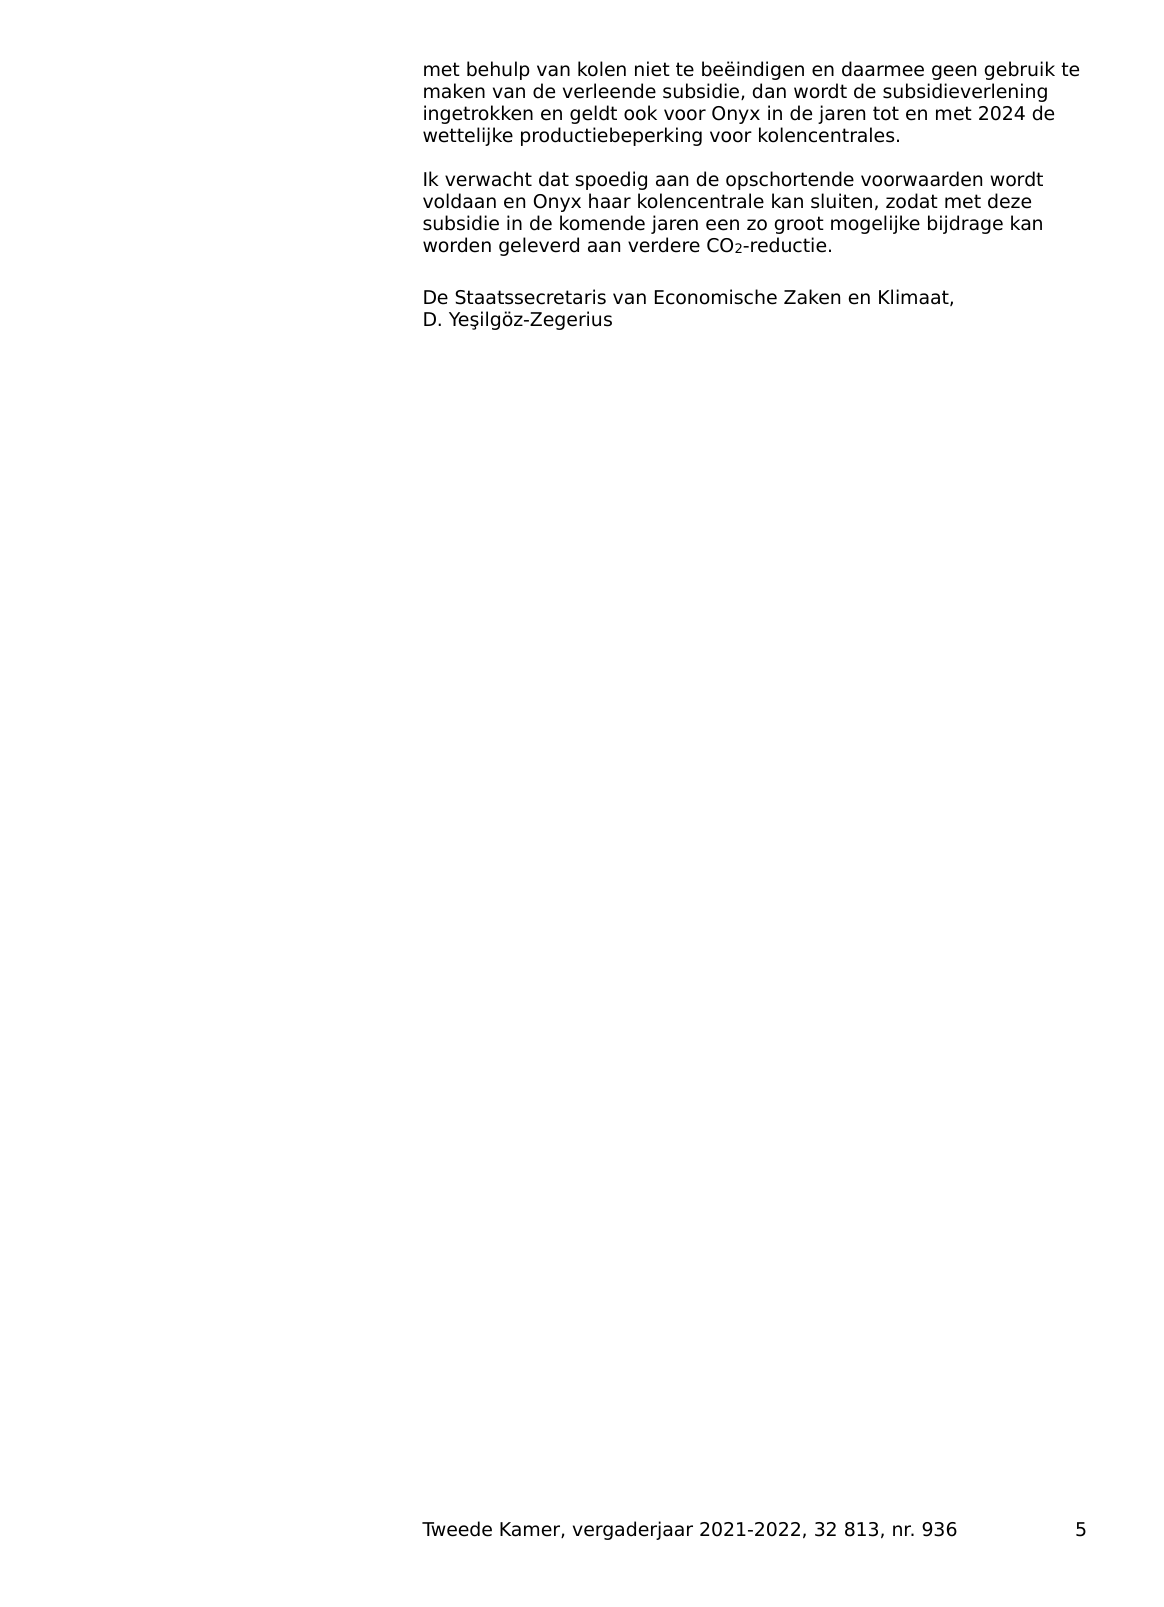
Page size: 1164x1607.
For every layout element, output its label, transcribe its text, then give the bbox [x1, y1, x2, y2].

text Ik verwacht dat spoedig aan de opschortende voorwaarden wordt voldaan en Onyx haar kolencentrale kan sluiten, zodat met deze subsidie in de komende jaren een zo groot mogelijke bijdrage kan worden geleverd aan verdere CO2-reductie. [422, 169, 1087, 257]
text De Staatssecretaris van Economische Zaken en Klimaat, D. Yeşilgöz-Zegerius [422, 287, 1087, 331]
text met behulp van kolen niet te beëindigen en daarmee geen gebruik te maken van de verleende subsidie, dan wordt de subsidieverlening ingetrokken en geldt ook voor Onyx in de jaren tot en met 2024 de wettelijke productiebeperking voor kolencentrales. [422, 59, 1087, 147]
